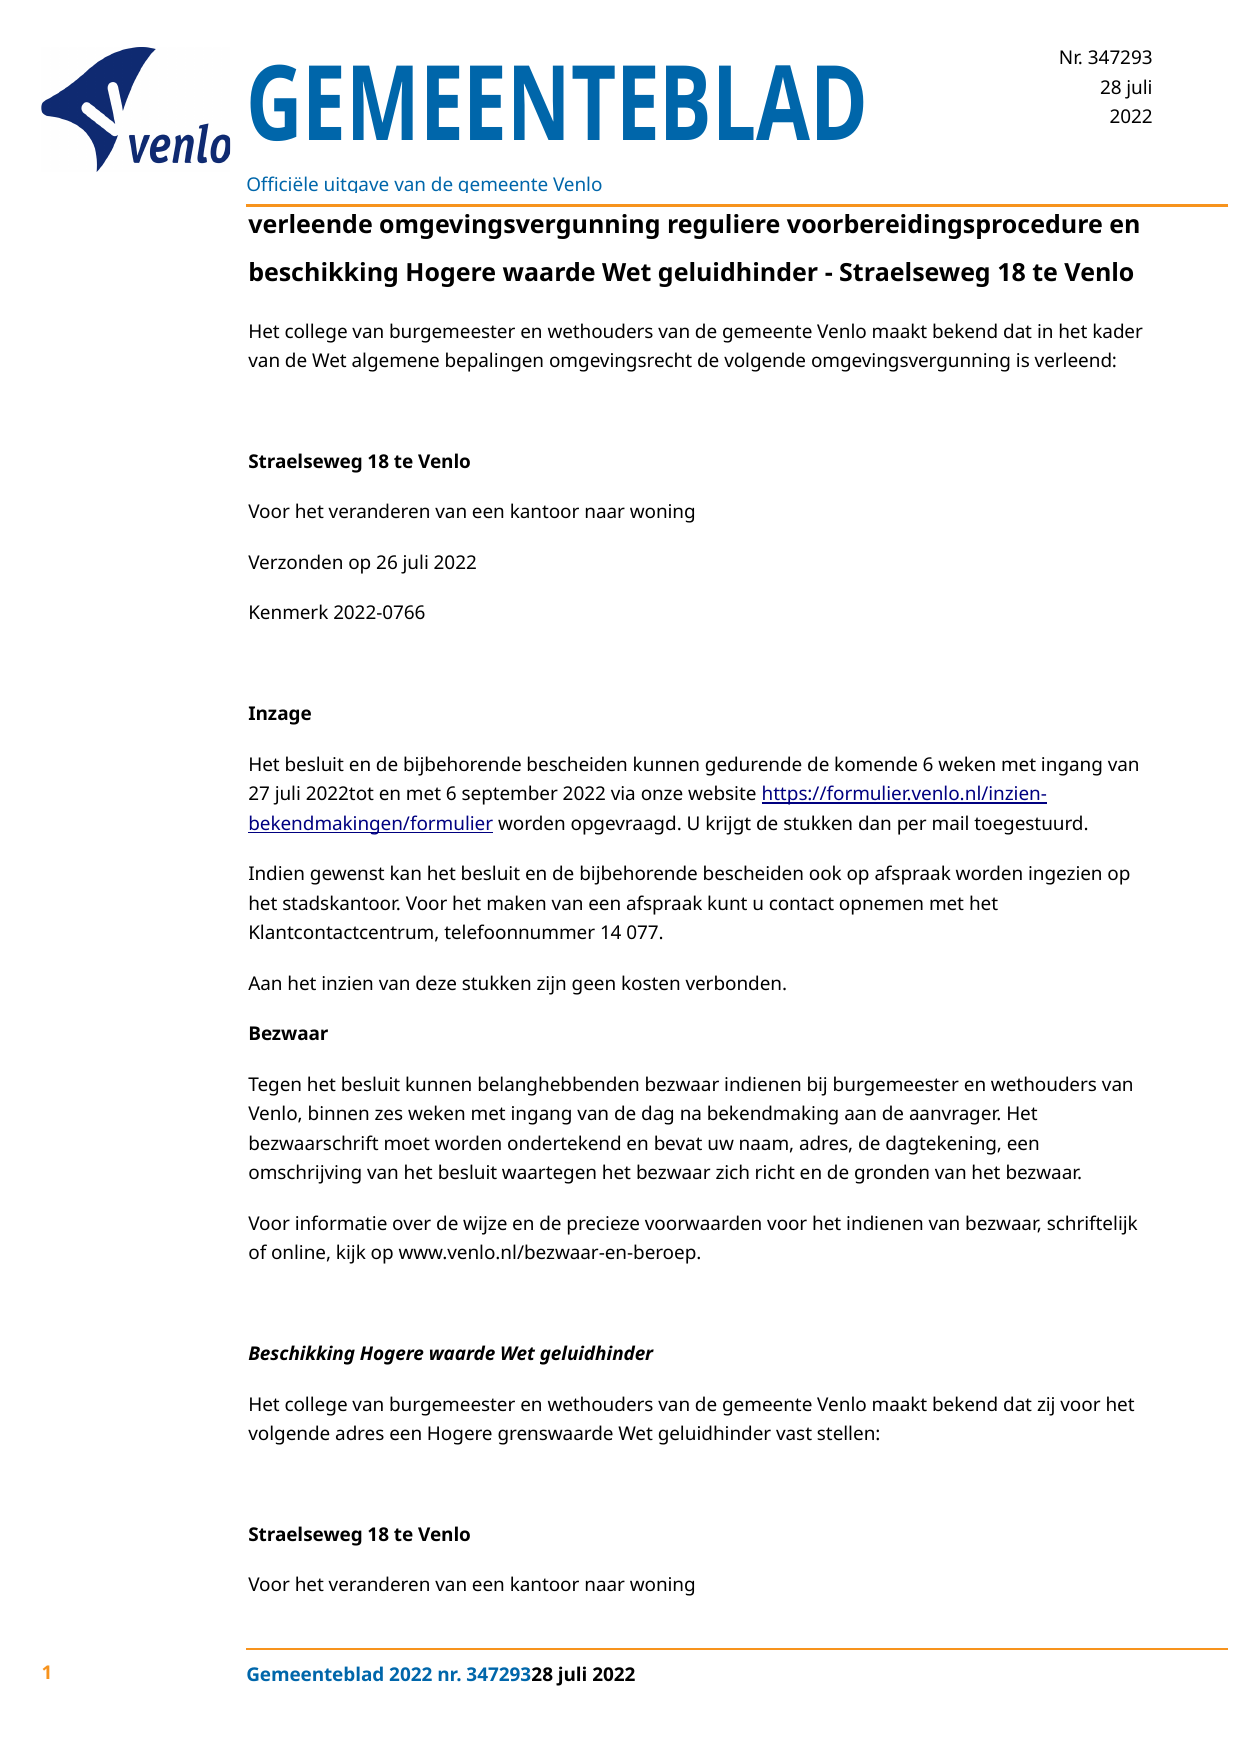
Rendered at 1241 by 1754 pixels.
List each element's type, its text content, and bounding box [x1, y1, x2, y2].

text Aan het inzien van deze stukken zijn geen kosten verbonden. [248, 970, 1152, 996]
text Straelseweg 18 te Venlo [248, 448, 1152, 474]
text Beschikking Hogere waarde Wet geluidhinder [248, 1340, 1152, 1366]
text Voor het veranderen van een kantoor naar woning [248, 1572, 1152, 1597]
text Kenmerk 2022-0766 [248, 599, 1152, 625]
text Voor informatie over de wijze en de precieze voorwaarden voor het indienen van bezwaar, schriftelijk of online, kijk op www.venlo.nl/bezwaar-en-beroep. [248, 1210, 1152, 1265]
text Voor het veranderen van een kantoor naar woning [248, 499, 1152, 524]
text Straelseweg 18 te Venlo [248, 1521, 1152, 1547]
text verleende omgevingsvergunning reguliere voorbereidingsprocedure en beschikking Hogere waarde Wet geluidhinder - Straelseweg 18 te Venlo [248, 207, 1152, 288]
text Indien gewenst kan het besluit en de bijbehorende bescheiden ook op afspraak worden ingezien op het stadskantoor. Voor het maken van een afspraak kunt u contact opnemen met het Klantcontactcentrum, telefoonnummer 14 077. [248, 860, 1152, 945]
text Inzage [248, 700, 1152, 726]
text Bezwaar [248, 1020, 1152, 1046]
text Verzonden op 26 juli 2022 [248, 549, 1152, 575]
text Het college van burgemeester en wethouders van de gemeente Venlo maakt bekend dat zij voor het volgende adres een Hogere grenswaarde Wet geluidhinder vast stellen: [248, 1391, 1152, 1446]
picture [41, 47, 231, 172]
text Het college van burgemeester en wethouders van de gemeente Venlo maakt bekend dat in het kader van de Wet algemene bepalingen omgevingsrecht de volgende omgevingsvergunning is verleend: [248, 318, 1152, 373]
text Tegen het besluit kunnen belanghebbenden bezwaar indienen bij burgemeester en wethouders van Venlo, binnen zes weken met ingang van de dag na bekendmaking aan de aanvrager. Het bezwaarschrift moet worden ondertekend en bevat uw naam, adres, de dagtekening, een omschrijving van het besluit waartegen het bezwaar zich richt en de gronden van het bezwaar. [248, 1071, 1152, 1185]
text Het besluit en de bijbehorende bescheiden kunnen gedurende de komende 6 weken met ingang van 27 juli 2022tot en met 6 september 2022 via onze website https://formulier.venlo.nl/inzien-bekendmakingen/formulier worden opgevraagd. U krijgt de stukken dan per mail toegestuurd. [248, 751, 1152, 836]
